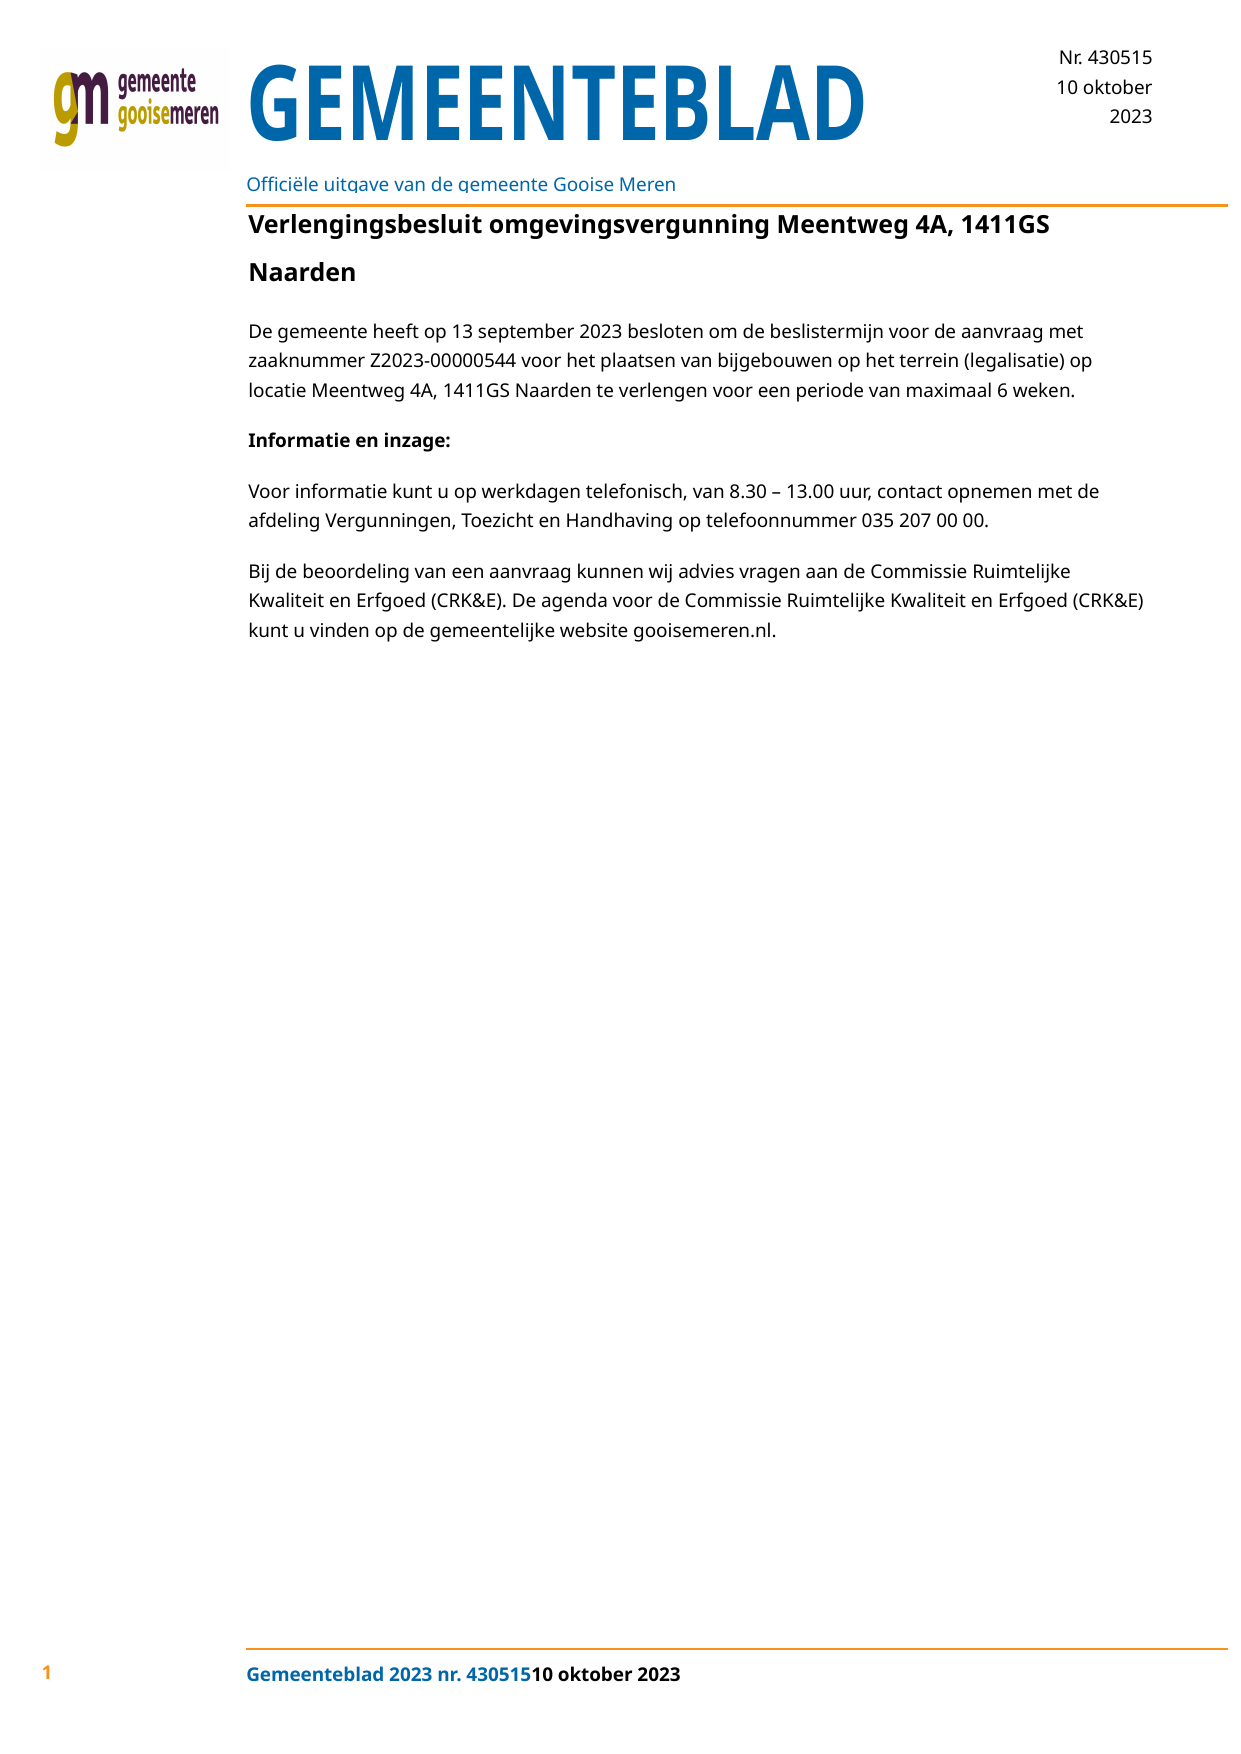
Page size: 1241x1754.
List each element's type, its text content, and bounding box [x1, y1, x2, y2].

text De gemeente heeft op 13 september 2023 besloten om de beslistermijn voor de aanvraag met zaaknummer Z2023-00000544 voor het plaatsen van bijgebouwen op het terrein (legalisatie) op locatie Meentweg 4A, 1411GS Naarden te verlengen voor een periode van maximaal 6 weken. [248, 318, 1152, 403]
text Informatie en inzage: [248, 427, 1152, 453]
picture [41, 47, 231, 172]
text Voor informatie kunt u op werkdagen telefonisch, van 8.30 – 13.00 uur, contact opnemen met de afdeling Vergunningen, Toezicht en Handhaving op telefoonnummer 035 207 00 00. [248, 478, 1152, 533]
text Bij de beoordeling van een aanvraag kunnen wij advies vragen aan de Commissie Ruimtelijke Kwaliteit en Erfgoed (CRK&E). De agenda voor de Commissie Ruimtelijke Kwaliteit en Erfgoed (CRK&E) kunt u vinden op de gemeentelijke website gooisemeren.nl. [248, 558, 1152, 643]
text Verlengingsbesluit omgevingsvergunning Meentweg 4A, 1411GS Naarden [248, 207, 1152, 288]
